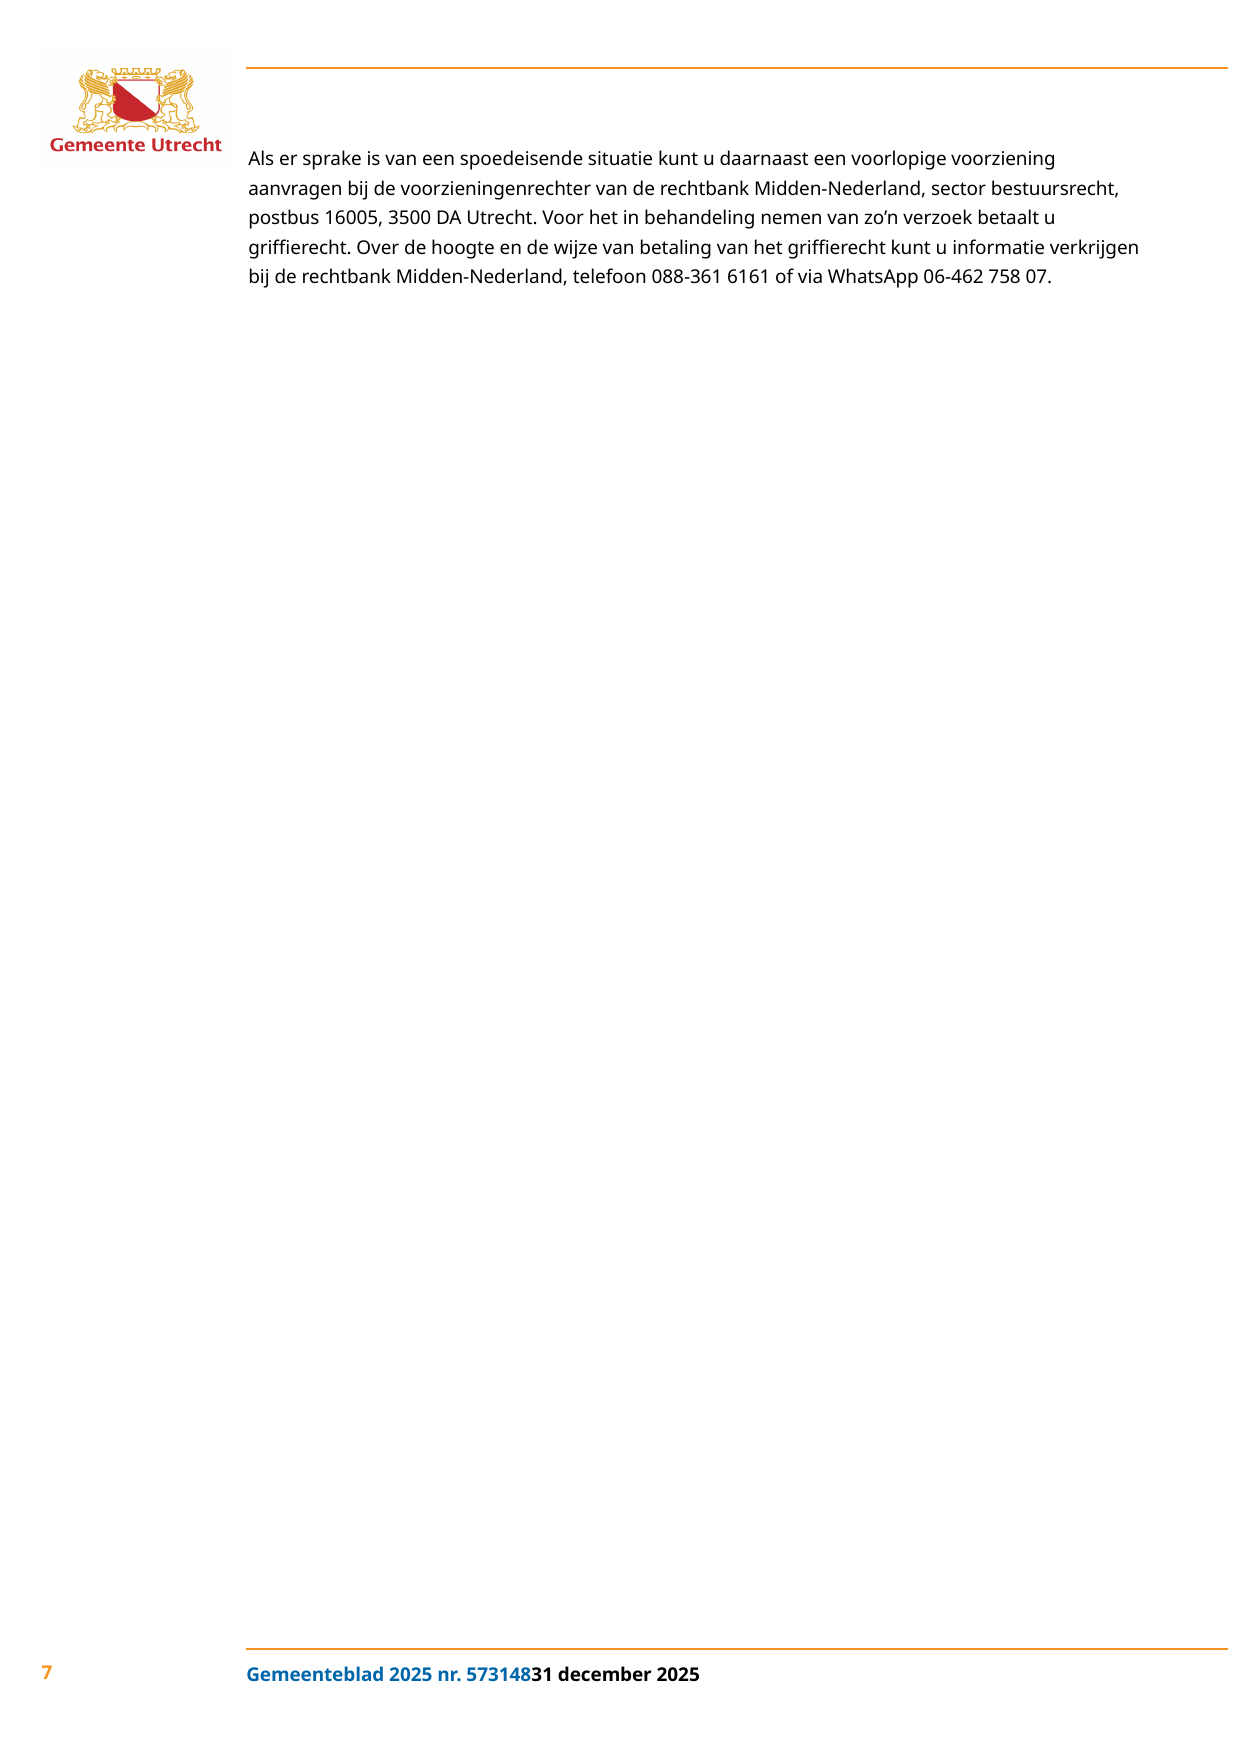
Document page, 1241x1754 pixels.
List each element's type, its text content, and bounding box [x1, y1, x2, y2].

text Als er sprake is van een spoedeisende situatie kunt u daarnaast een voorlopige voorziening aanvragen bij de voorzieningenrechter van de rechtbank Midden-Nederland, sector bestuursrecht, postbus 16005, 3500 DA Utrecht. Voor het in behandeling nemen van zo’n verzoek betaalt u griffierecht. Over de hoogte en de wijze van betaling van het griffierecht kunt u informatie verkrijgen bij de rechtbank Midden-Nederland, telefoon 088-361 6161 of via WhatsApp 06-462 758 07. [248, 145, 1152, 289]
picture [41, 47, 231, 172]
